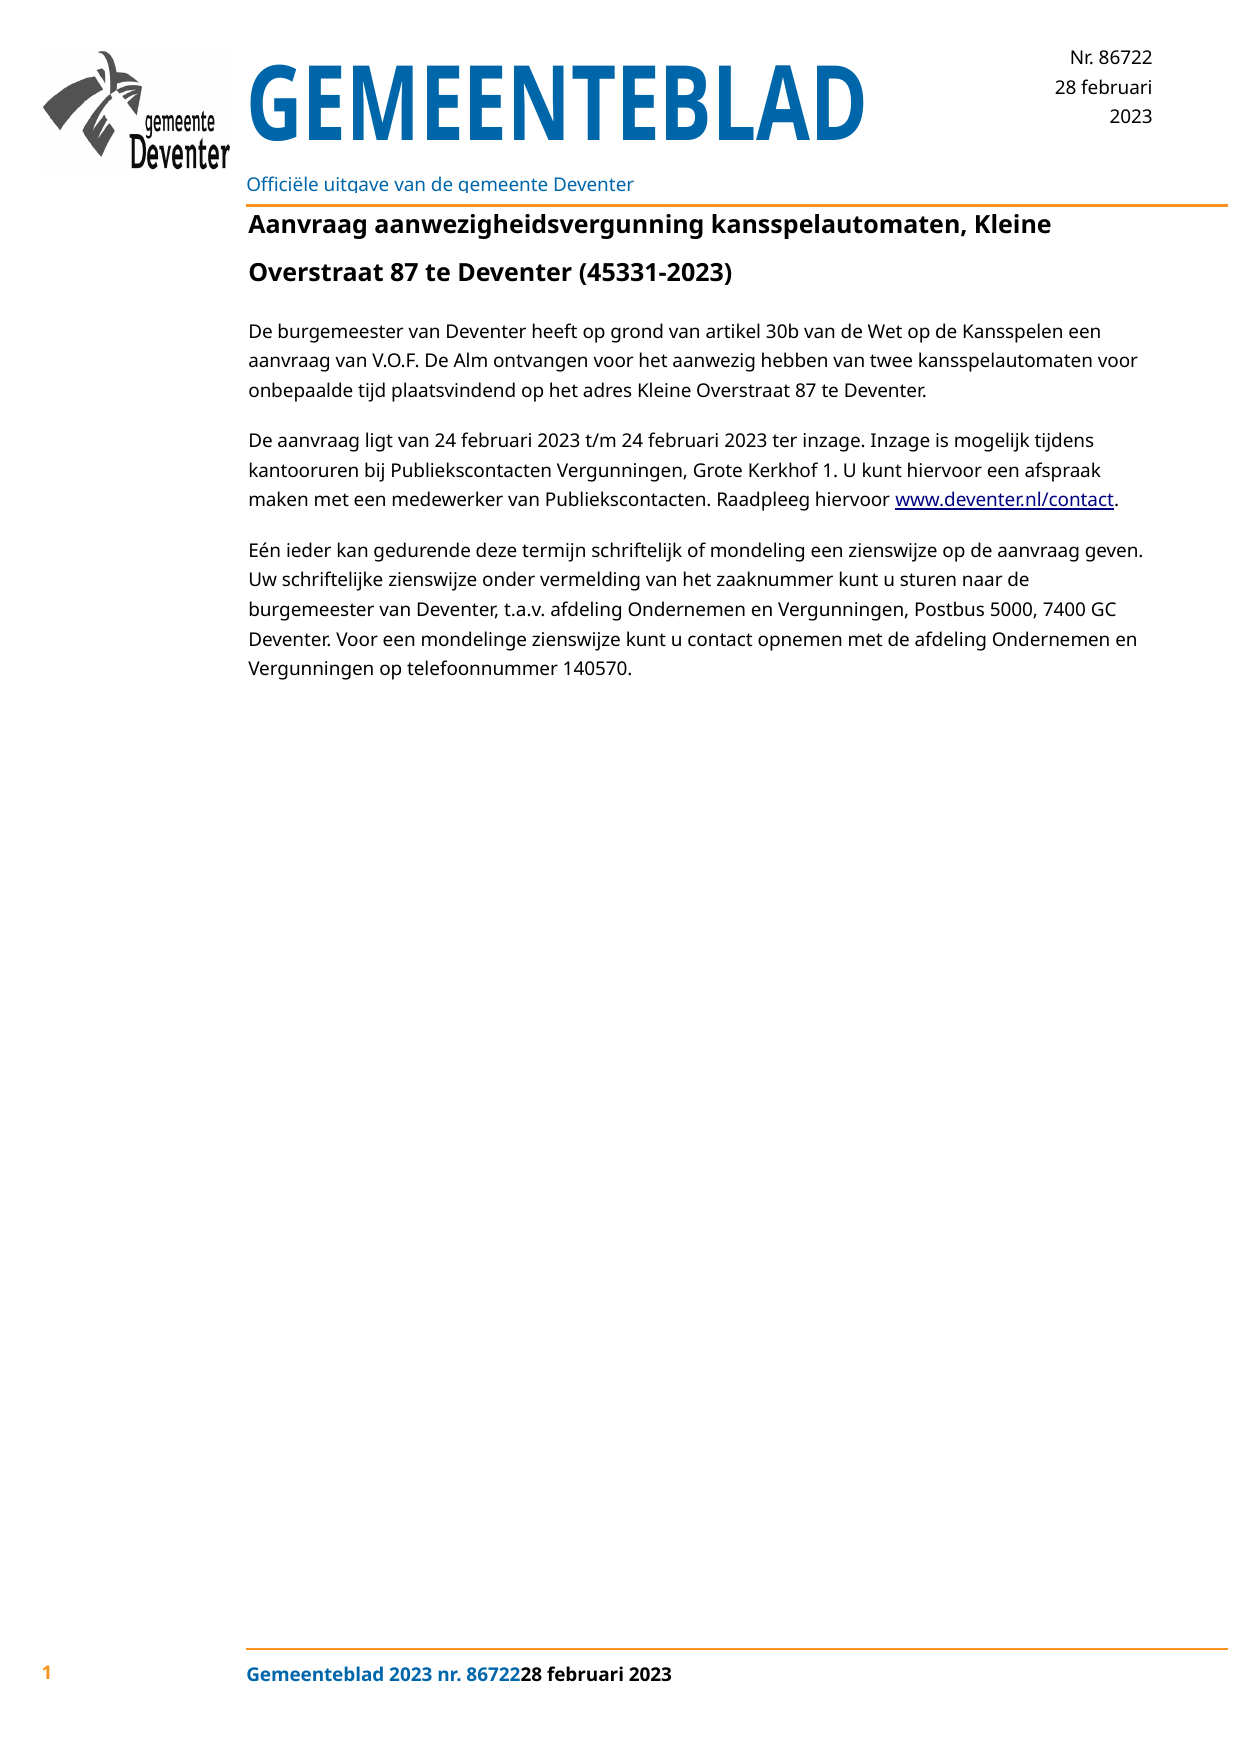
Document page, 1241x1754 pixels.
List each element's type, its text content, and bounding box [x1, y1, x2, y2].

text De aanvraag ligt van 24 februari 2023 t/m 24 februari 2023 ter inzage. Inzage is mogelijk tijdens kantooruren bij Publiekscontacten Vergunningen, Grote Kerkhof 1. U kunt hiervoor een afspraak maken met een medewerker van Publiekscontacten. Raadpleeg hiervoor www.deventer.nl/contact. [248, 427, 1152, 512]
text Aanvraag aanwezigheidsvergunning kansspelautomaten, Kleine Overstraat 87 te Deventer (45331-2023) [248, 207, 1152, 288]
picture [41, 47, 231, 172]
text De burgemeester van Deventer heeft op grond van artikel 30b van de Wet op de Kansspelen een aanvraag van V.O.F. De Alm ontvangen voor het aanwezig hebben van twee kansspelautomaten voor onbepaalde tijd plaatsvindend op het adres Kleine Overstraat 87 te Deventer. [248, 318, 1152, 403]
text Eén ieder kan gedurende deze termijn schriftelijk of mondeling een zienswijze op de aanvraag geven. Uw schriftelijke zienswijze onder vermelding van het zaaknummer kunt u sturen naar de burgemeester van Deventer, t.a.v. afdeling Ondernemen en Vergunningen, Postbus 5000, 7400 GC Deventer. Voor een mondelinge zienswijze kunt u contact opnemen met de afdeling Ondernemen en Vergunningen op telefoonnummer 140570. [248, 537, 1152, 681]
